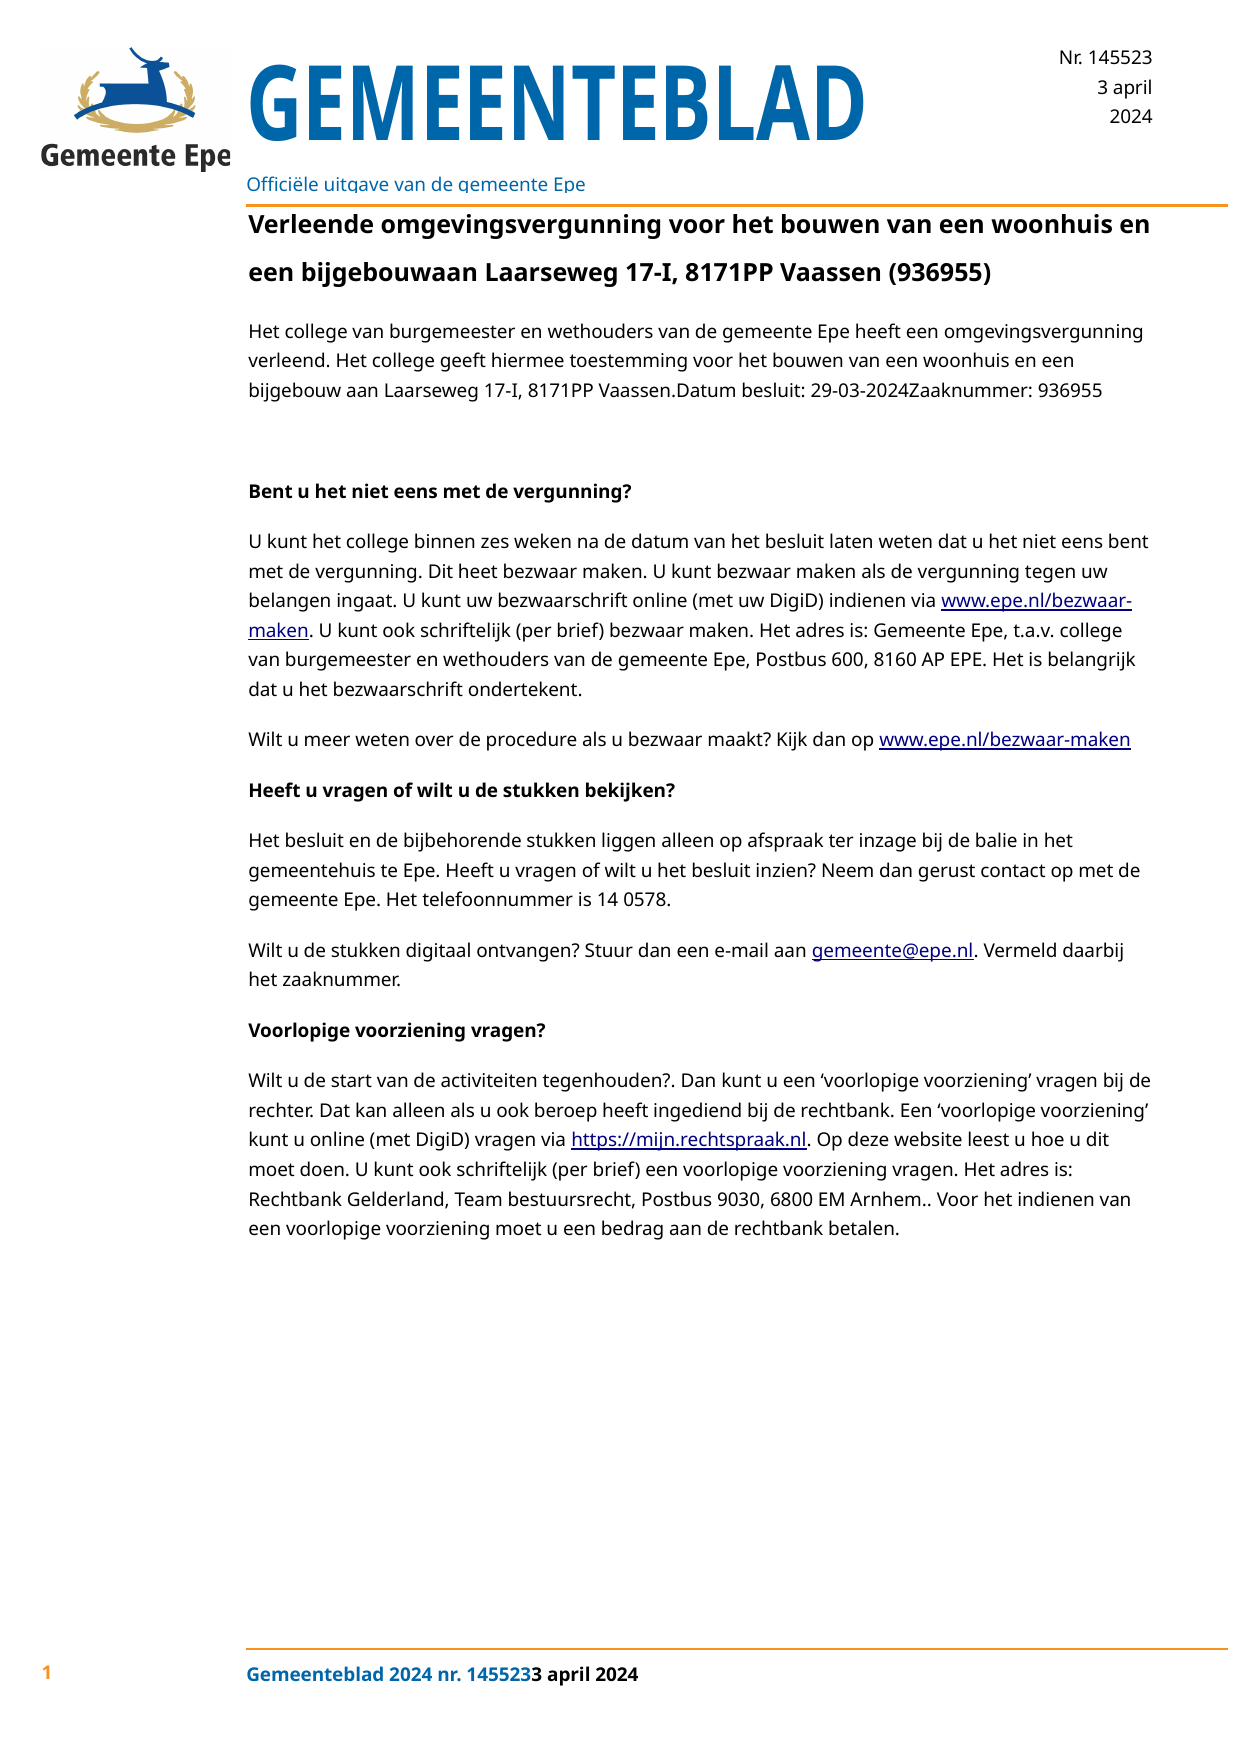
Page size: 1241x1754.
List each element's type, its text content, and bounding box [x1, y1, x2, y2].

text Wilt u de stukken digitaal ontvangen? Stuur dan een e-mail aan gemeente@epe.nl. Vermeld daarbij het zaaknummer. [248, 937, 1152, 992]
picture [41, 47, 231, 172]
text Het besluit en de bijbehorende stukken liggen alleen op afspraak ter inzage bij de balie in het gemeentehuis te Epe. Heeft u vragen of wilt u het besluit inzien? Neem dan gerust contact op met de gemeente Epe. Het telefoonnummer is 14 0578. [248, 827, 1152, 912]
text Bent u het niet eens met de vergunning? [248, 478, 1152, 504]
text Wilt u meer weten over de procedure als u bezwaar maakt? Kijk dan op www.epe.nl/bezwaar-maken [248, 727, 1152, 752]
text Verleende omgevingsvergunning voor het bouwen van een woonhuis en een bijgebouwaan Laarseweg 17-I, 8171PP Vaassen (936955) [248, 207, 1152, 288]
text Wilt u de start van de activiteiten tegenhouden?. Dan kunt u een ‘voorlopige voorziening’ vragen bij de rechter. Dat kan alleen als u ook beroep heeft ingediend bij de rechtbank. Een ‘voorlopige voorziening’ kunt u online (met DigiD) vragen via https://mijn.rechtspraak.nl. Op deze website leest u hoe u dit moet doen. U kunt ook schriftelijk (per brief) een voorlopige voorziening vragen. Het adres is: Rechtbank Gelderland, Team bestuursrecht, Postbus 9030, 6800 EM Arnhem.. Voor het indienen van een voorlopige voorziening moet u een bedrag aan de rechtbank betalen. [248, 1067, 1152, 1241]
text U kunt het college binnen zes weken na de datum van het besluit laten weten dat u het niet eens bent met de vergunning. Dit heet bezwaar maken. U kunt bezwaar maken als de vergunning tegen uw belangen ingaat. U kunt uw bezwaarschrift online (met uw DigiD) indienen via www.epe.nl/bezwaar-maken. U kunt ook schriftelijk (per brief) bezwaar maken. Het adres is: Gemeente Epe, t.a.v. college van burgemeester en wethouders van de gemeente Epe, Postbus 600, 8160 AP EPE. Het is belangrijk dat u het bezwaarschrift ondertekent. [248, 528, 1152, 702]
text Voorlopige voorziening vragen? [248, 1017, 1152, 1043]
text Het college van burgemeester en wethouders van de gemeente Epe heeft een omgevingsvergunning verleend. Het college geeft hiermee toestemming voor het bouwen van een woonhuis en een bijgebouw aan Laarseweg 17-I, 8171PP Vaassen.Datum besluit: 29-03-2024Zaaknummer: 936955 [248, 318, 1152, 403]
text Heeft u vragen of wilt u de stukken bekijken? [248, 777, 1152, 803]
